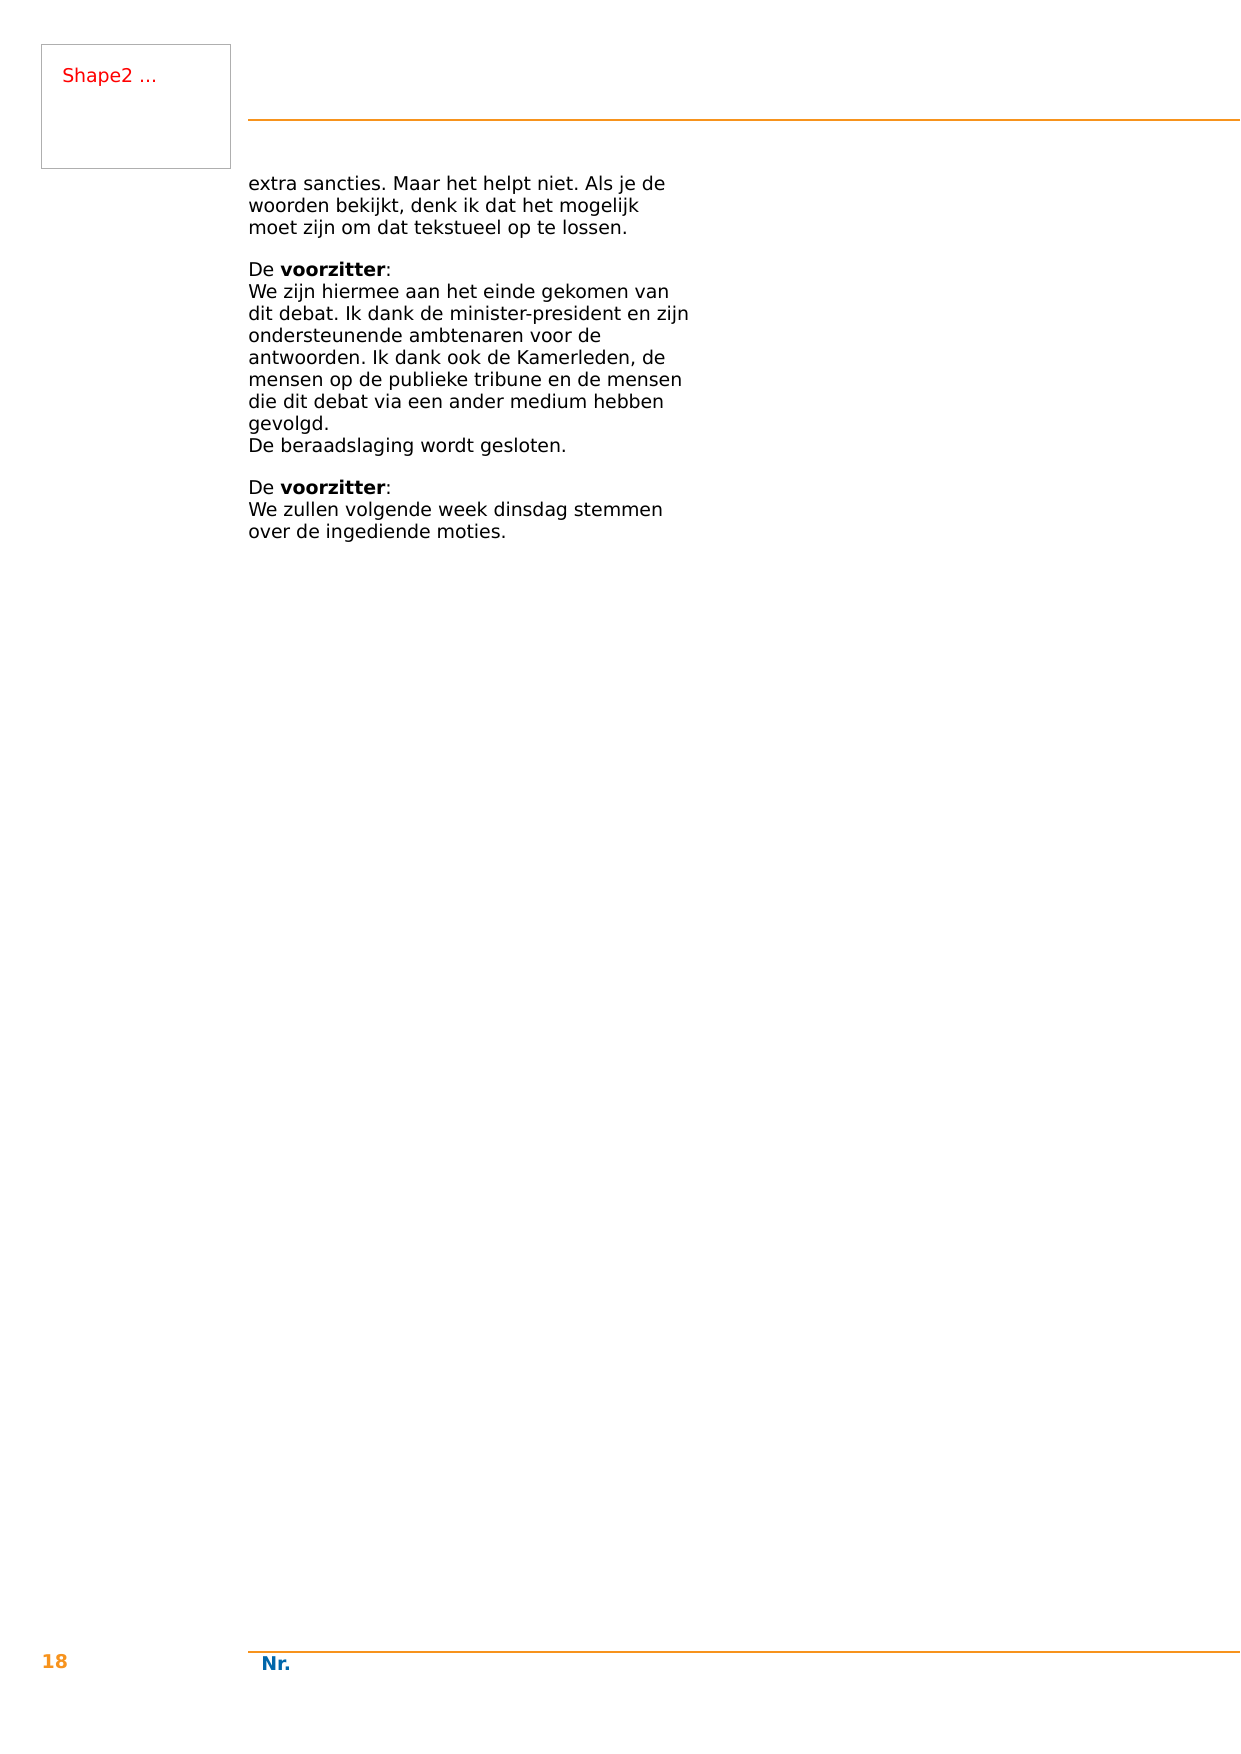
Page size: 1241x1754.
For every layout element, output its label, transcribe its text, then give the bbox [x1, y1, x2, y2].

text De beraadslaging wordt gesloten. [248, 434, 691, 457]
text De voorzitter: [248, 259, 691, 281]
text We zijn hiermee aan het einde gekomen van dit debat. Ik dank de minister-president en zijn ondersteunende ambtenaren voor de antwoorden. Ik dank ook de Kamerleden, de mensen op de publieke tribune en de mensen die dit debat via een ander medium hebben gevolgd. [248, 281, 691, 434]
text De voorzitter: [248, 477, 691, 498]
text We zullen volgende week dinsdag stemmen over de ingediende moties. [248, 498, 691, 542]
text extra sancties. Maar het helpt niet. Als je de woorden bekijkt, denk ik dat het mogelijk moet zijn om dat tekstueel op te lossen. [248, 173, 691, 239]
